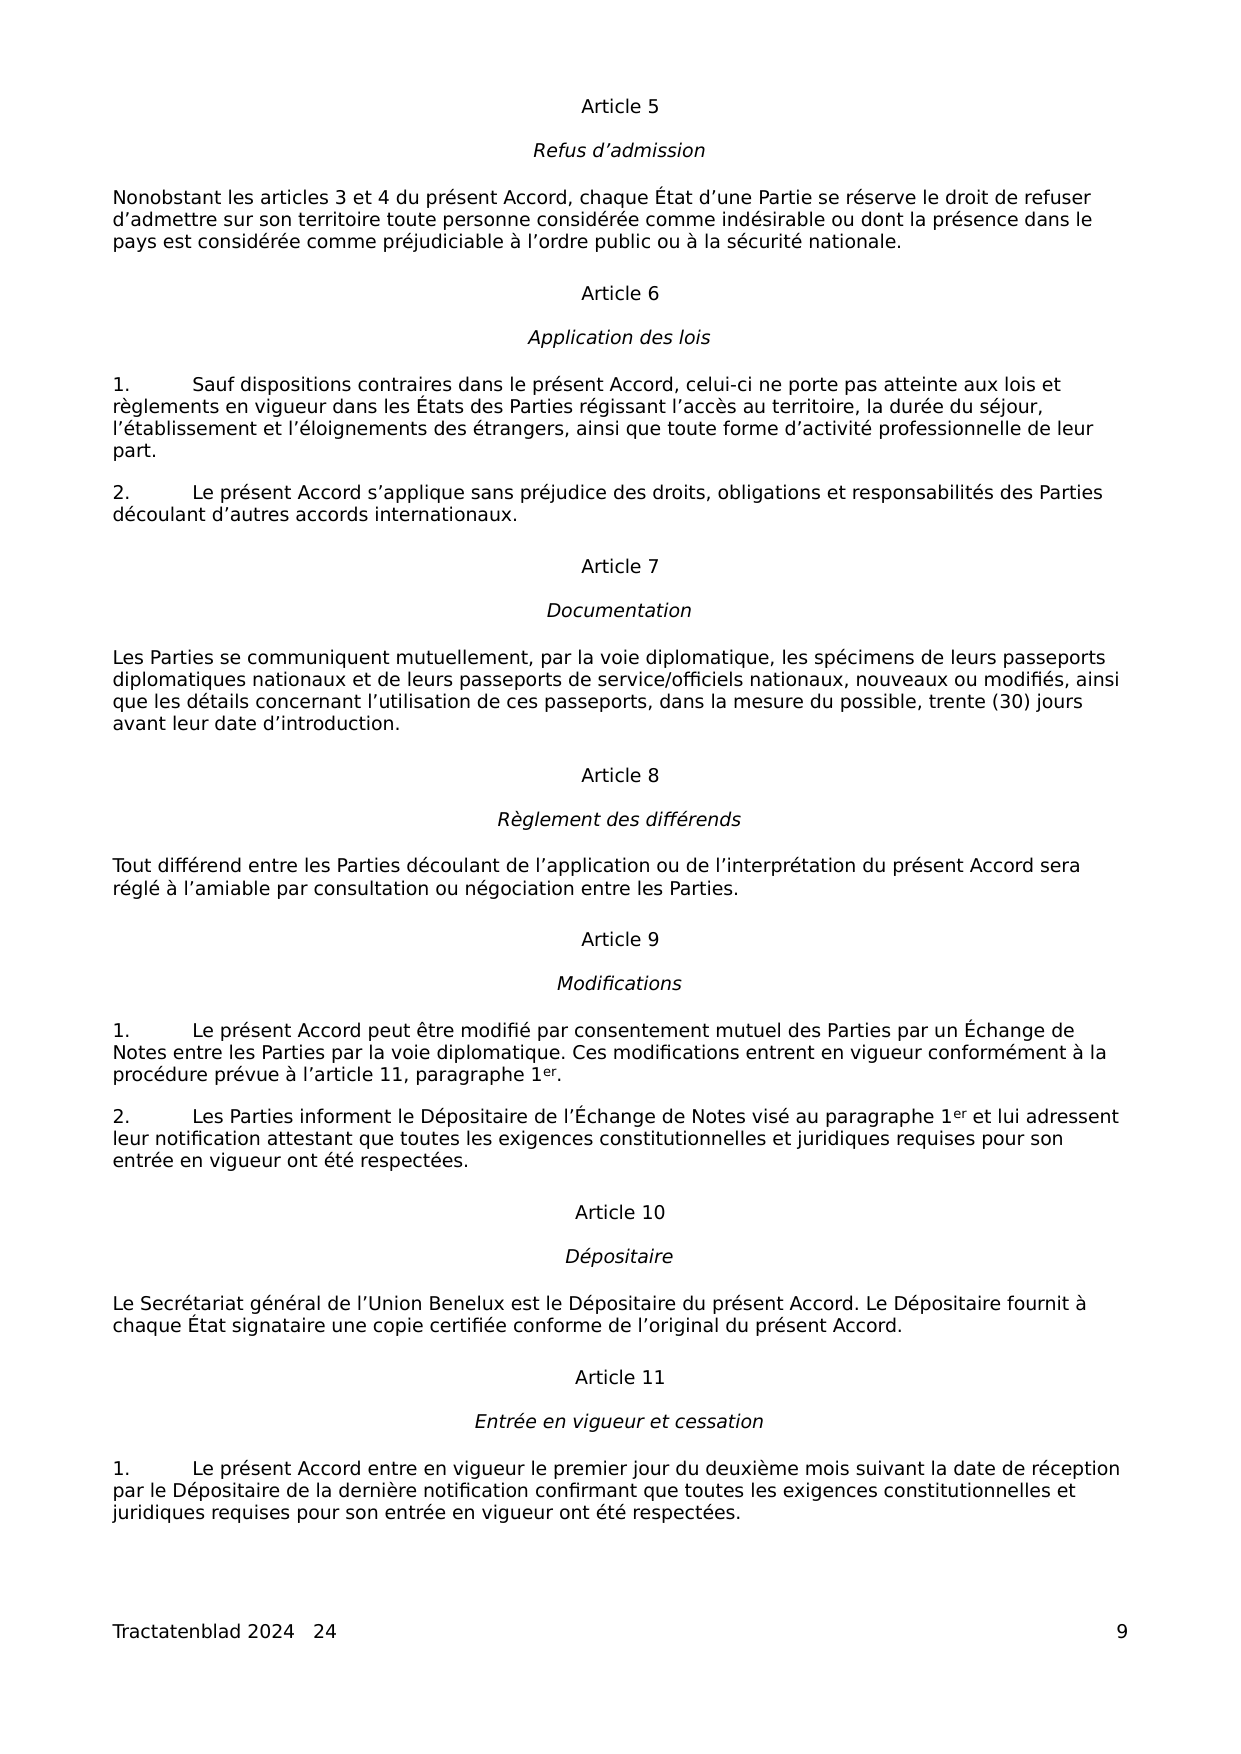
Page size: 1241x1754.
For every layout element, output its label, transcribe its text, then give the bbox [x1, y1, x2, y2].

subtitle Article 9 Modifications [112, 929, 1128, 995]
text 2. Les Parties informent le Dépositaire de l’Échange de Notes visé au paragraphe 1er et lui adressent leur notification attestant que toutes les exigences constitutionnelles et juridiques requises pour son entrée en vigueur ont été respectées. [112, 1106, 1128, 1172]
text Tout différend entre les Parties découlant de l’application ou de l’interprétation du présent Accord sera réglé à l’amiable par consultation ou négociation entre les Parties. [112, 855, 1128, 899]
subtitle Article 7 Documentation [112, 556, 1128, 622]
text 1. Le présent Accord peut être modifié par consentement mutuel des Parties par un Échange de Notes entre les Parties par la voie diplomatique. Ces modifications entrent en vigueur conformément à la procédure prévue à l’article 11, paragraphe 1er. [112, 1020, 1128, 1086]
subtitle Article 8 Règlement des différends [112, 764, 1128, 830]
text 1. Sauf dispositions contraires dans le présent Accord, celui-ci ne porte pas atteinte aux lois et règlements en vigueur dans les États des Parties régissant l’accès au territoire, la durée du séjour, l’établissement et l’éloignements des étrangers, ainsi que toute forme d’activité professionnelle de leur part. [112, 374, 1128, 462]
subtitle Article 10 Dépositaire [112, 1202, 1128, 1268]
subtitle Article 11 Entrée en vigueur et cessation [112, 1367, 1128, 1433]
subtitle Article 5 Refus d’admission [112, 96, 1128, 162]
text Le Secrétariat général de l’Union Benelux est le Dépositaire du présent Accord. Le Dépositaire fournit à chaque État signataire une copie certifiée conforme de l’original du présent Accord. [112, 1293, 1128, 1337]
text 1. Le présent Accord entre en vigueur le premier jour du deuxième mois suivant la date de réception par le Dépositaire de la dernière notification confirmant que toutes les exigences constitutionnelles et juridiques requises pour son entrée en vigueur ont été respectées. [112, 1458, 1128, 1524]
text Les Parties se communiquent mutuellement, par la voie diplomatique, les spécimens de leurs passeports diplomatiques nationaux et de leurs passeports de service/officiels nationaux, nouveaux ou modifiés, ainsi que les détails concernant l’utilisation de ces passeports, dans la mesure du possible, trente (30) jours avant leur date d’introduction. [112, 647, 1128, 734]
text 2. Le présent Accord s’applique sans préjudice des droits, obligations et responsabilités des Parties découlant d’autres accords internationaux. [112, 482, 1128, 526]
text Nonobstant les articles 3 et 4 du présent Accord, chaque État d’une Partie se réserve le droit de refuser d’admettre sur son territoire toute personne considérée comme indésirable ou dont la présence dans le pays est considérée comme préjudiciable à l’ordre public ou à la sécurité nationale. [112, 187, 1128, 253]
subtitle Article 6 Application des lois [112, 283, 1128, 349]
